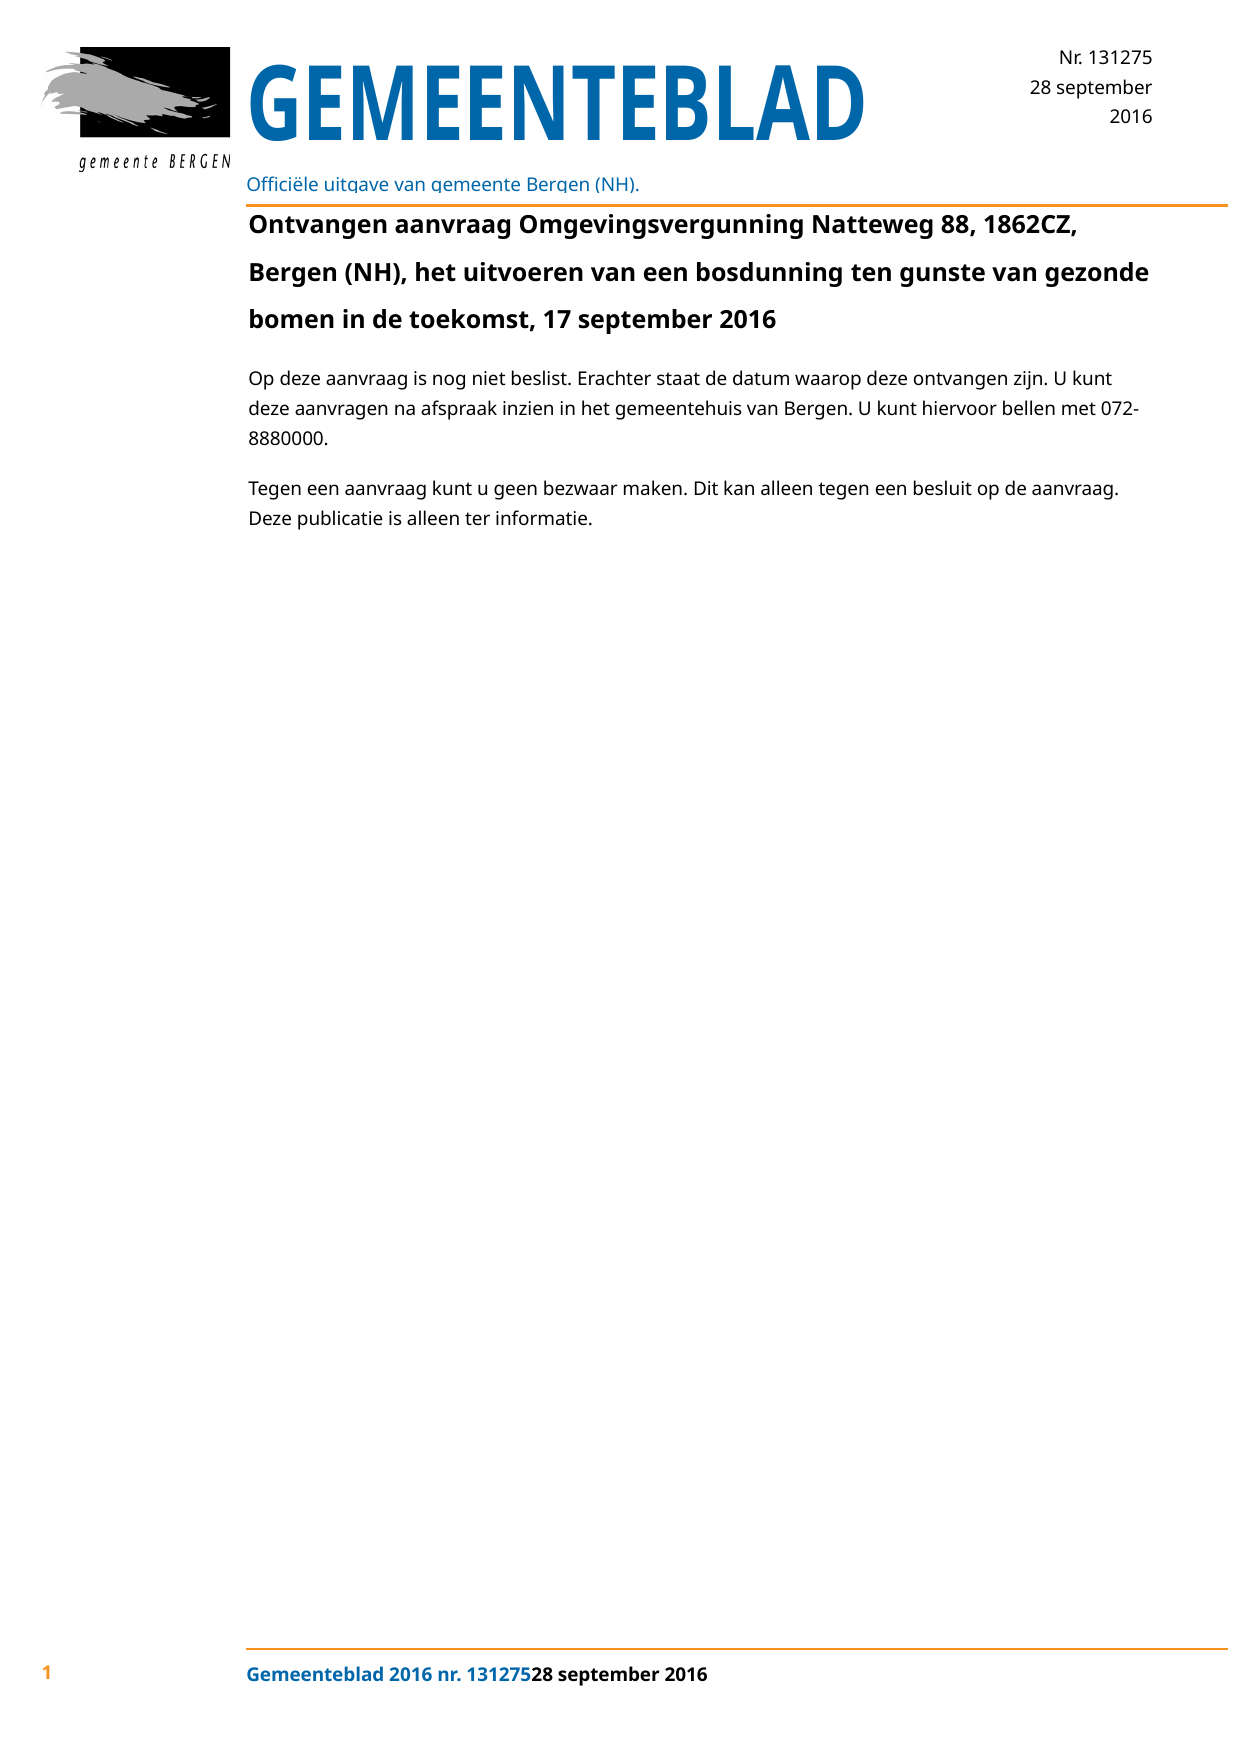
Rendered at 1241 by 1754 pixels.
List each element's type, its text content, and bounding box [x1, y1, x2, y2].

text Op deze aanvraag is nog niet beslist. Erachter staat de datum waarop deze ontvangen zijn. U kunt deze aanvragen na afspraak inzien in het gemeentehuis van Bergen. U kunt hiervoor bellen met 072-8880000. [248, 366, 1152, 450]
picture [41, 47, 231, 172]
text Ontvangen aanvraag Omgevingsvergunning Natteweg 88, 1862CZ, Bergen (NH), het uitvoeren van een bosdunning ten gunste van gezonde bomen in de toekomst, 17 september 2016 [248, 207, 1152, 336]
text Tegen een aanvraag kunt u geen bezwaar maken. Dit kan alleen tegen een besluit op de aanvraag. Deze publicatie is alleen ter informatie. [248, 475, 1152, 530]
